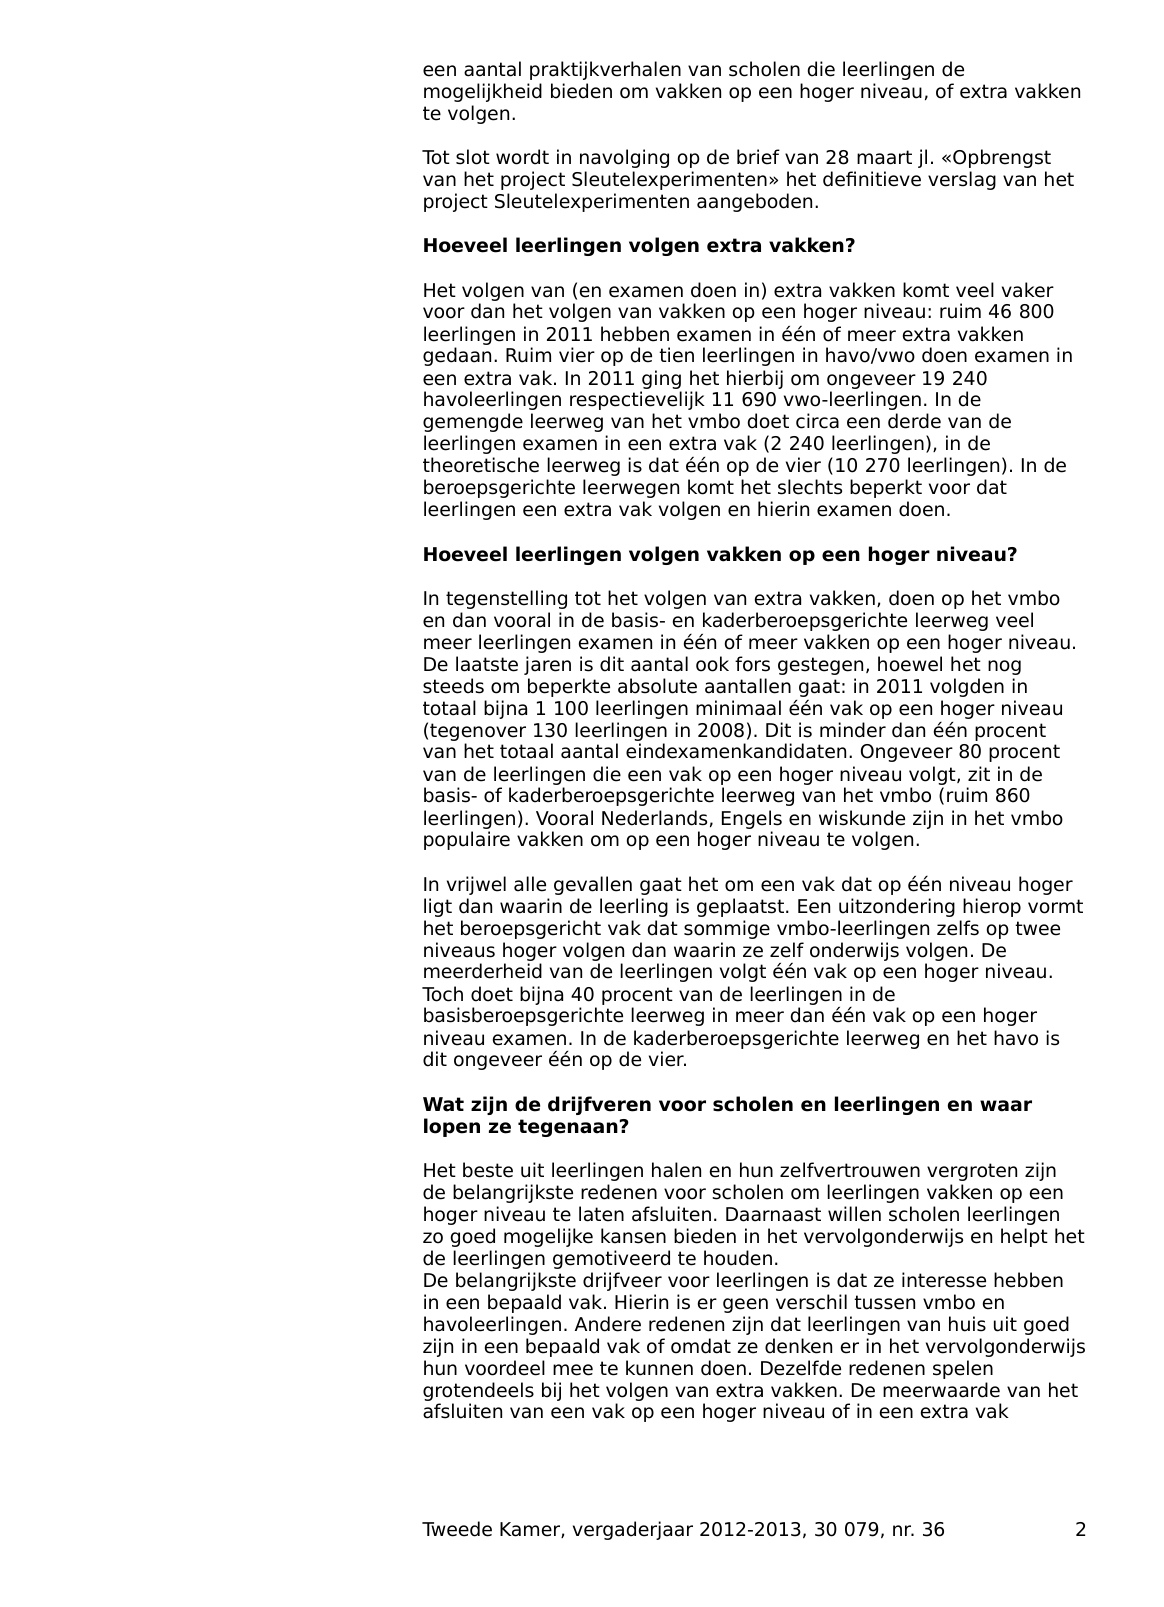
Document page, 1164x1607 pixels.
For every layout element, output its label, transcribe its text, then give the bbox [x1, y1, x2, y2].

subtitle Hoeveel leerlingen volgen vakken op een hoger niveau? [422, 543, 1087, 565]
subtitle Wat zijn de drijfveren voor scholen en leerlingen en waar lopen ze tegenaan? [422, 1093, 1087, 1137]
text In tegenstelling tot het volgen van extra vakken, doen op het vmbo en dan vooral in de basis- en kaderberoepsgerichte leerweg veel meer leerlingen examen in één of meer vakken op een hoger niveau. De laatste jaren is dit aantal ook fors gestegen, hoewel het nog steeds om beperkte absolute aantallen gaat: in 2011 volgden in totaal bijna 1 100 leerlingen minimaal één vak op een hoger niveau (tegenover 130 leerlingen in 2008). Dit is minder dan één procent van het totaal aantal eindexamenkandidaten. Ongeveer 80 procent van de leerlingen die een vak op een hoger niveau volgt, zit in de basis- of kaderberoepsgerichte leerweg van het vmbo (ruim 860 leerlingen). Vooral Nederlands, Engels en wiskunde zijn in het vmbo populaire vakken om op een hoger niveau te volgen. [422, 588, 1087, 851]
text De belangrijkste drijfveer voor leerlingen is dat ze interesse hebben in een bepaald vak. Hierin is er geen verschil tussen vmbo en havoleerlingen. Andere redenen zijn dat leerlingen van huis uit goed zijn in een bepaald vak of omdat ze denken er in het vervolgonderwijs hun voordeel mee te kunnen doen. Dezelfde redenen spelen grotendeels bij het volgen van extra vakken. De meerwaarde van het afsluiten van een vak op een hoger niveau of in een extra vak [422, 1269, 1087, 1423]
subtitle Hoeveel leerlingen volgen extra vakken? [422, 235, 1087, 257]
text Tot slot wordt in navolging op de brief van 28 maart jl. «Opbrengst van het project Sleutelexperimenten» het definitieve verslag van het project Sleutelexperimenten aangeboden. [422, 147, 1087, 213]
text In vrijwel alle gevallen gaat het om een vak dat op één niveau hoger ligt dan waarin de leerling is geplaatst. Een uitzondering hierop vormt het beroepsgericht vak dat sommige vmbo-leerlingen zelfs op twee niveaus hoger volgen dan waarin ze zelf onderwijs volgen. De meerderheid van de leerlingen volgt één vak op een hoger niveau. Toch doet bijna 40 procent van de leerlingen in de basisberoepsgerichte leerweg in meer dan één vak op een hoger niveau examen. In de kaderberoepsgerichte leerweg en het havo is dit ongeveer één op de vier. [422, 873, 1087, 1071]
text Het beste uit leerlingen halen en hun zelfvertrouwen vergroten zijn de belangrijkste redenen voor scholen om leerlingen vakken op een hoger niveau te laten afsluiten. Daarnaast willen scholen leerlingen zo goed mogelijke kansen bieden in het vervolgonderwijs en helpt het de leerlingen gemotiveerd te houden. [422, 1160, 1087, 1269]
text Het volgen van (en examen doen in) extra vakken komt veel vaker voor dan het volgen van vakken op een hoger niveau: ruim 46 800 leerlingen in 2011 hebben examen in één of meer extra vakken gedaan. Ruim vier op de tien leerlingen in havo/vwo doen examen in een extra vak. In 2011 ging het hierbij om ongeveer 19 240 havoleerlingen respectievelijk 11 690 vwo-leerlingen. In de gemengde leerweg van het vmbo doet circa een derde van de leerlingen examen in een extra vak (2 240 leerlingen), in de theoretische leerweg is dat één op de vier (10 270 leerlingen). In de beroepsgerichte leerwegen komt het slechts beperkt voor dat leerlingen een extra vak volgen en hierin examen doen. [422, 279, 1087, 521]
text een aantal praktijkverhalen van scholen die leerlingen de mogelijkheid bieden om vakken op een hoger niveau, of extra vakken te volgen. [422, 59, 1087, 125]
